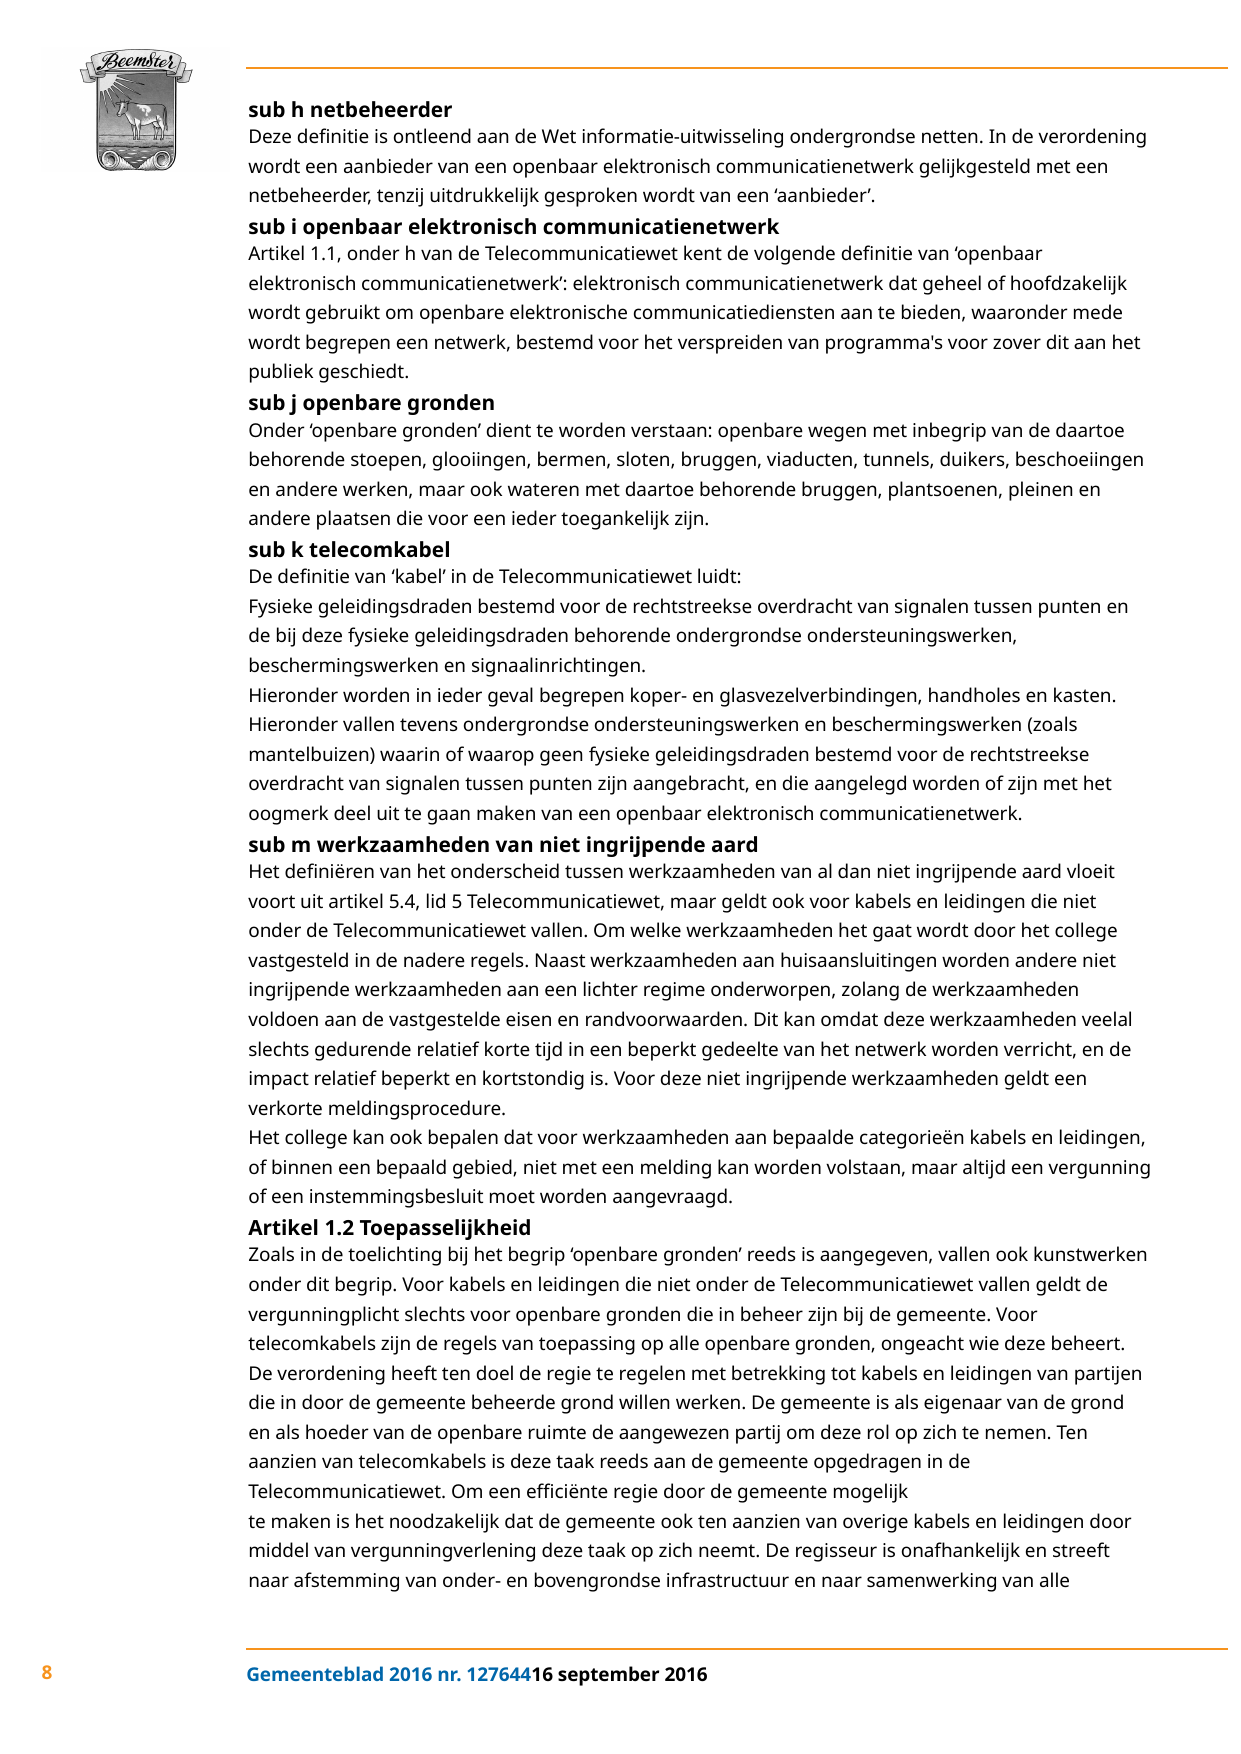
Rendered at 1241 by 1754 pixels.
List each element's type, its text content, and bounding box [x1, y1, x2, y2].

text Artikel 1.2 Toepasselijkheid [248, 1213, 1152, 1242]
text Het definiëren van het onderscheid tussen werkzaamheden van al dan niet ingrijpende aard vloeit voort uit artikel 5.4, lid 5 Telecommunicatiewet, maar geldt ook voor kabels en leidingen die niet onder de Telecommunicatiewet vallen. Om welke werkzaamheden het gaat wordt door het college vastgesteld in de nadere regels. Naast werkzaamheden aan huisaansluitingen worden andere niet ingrijpende werkzaamheden aan een lichter regime onderworpen, zolang de werkzaamheden voldoen aan de vastgestelde eisen en randvoorwaarden. Dit kan omdat deze werkzaamheden veelal slechts gedurende relatief korte tijd in een beperkt gedeelte van het netwerk worden verricht, en de impact relatief beperkt en kortstondig is. Voor deze niet ingrijpende werkzaamheden geldt een verkorte meldingsprocedure. [248, 858, 1152, 1121]
text Artikel 1.1, onder h van de Telecommunicatiewet kent de volgende definitie van ‘openbaar elektronisch communicatienetwerk’: elektronisch communicatienetwerk dat geheel of hoofdzakelijk wordt gebruikt om openbare elektronische communicatiediensten aan te bieden, waaronder mede wordt begrepen een netwerk, bestemd voor het verspreiden van programma's voor zover dit aan het publiek geschiedt. [248, 240, 1152, 384]
text sub m werkzaamheden van niet ingrijpende aard [248, 830, 1152, 858]
text Onder ‘openbare gronden’ dient te worden verstaan: openbare wegen met inbegrip van de daartoe behorende stoepen, glooiingen, bermen, sloten, bruggen, viaducten, tunnels, duikers, beschoeiingen en andere werken, maar ook wateren met daartoe behorende bruggen, plantsoenen, pleinen en andere plaatsen die voor een ieder toegankelijk zijn. [248, 417, 1152, 531]
text sub k telecomkabel [248, 535, 1152, 563]
text Hieronder worden in ieder geval begrepen koper- en glasvezelverbindingen, handholes en kasten. Hieronder vallen tevens ondergrondse ondersteuningswerken en beschermingswerken (zoals mantelbuizen) waarin of waarop geen fysieke geleidingsdraden bestemd voor de rechtstreekse overdracht van signalen tussen punten zijn aangebracht, en die aangelegd worden of zijn met het oogmerk deel uit te gaan maken van een openbaar elektronisch communicatienetwerk. [248, 682, 1152, 826]
text sub h netbeheerder [248, 95, 1152, 123]
picture [41, 47, 231, 172]
text De definitie van ‘kabel’ in de Telecommunicatiewet luidt: [248, 563, 1152, 589]
text Zoals in de toelichting bij het begrip ‘openbare gronden’ reeds is aangegeven, vallen ook kunstwerken onder dit begrip. Voor kabels en leidingen die niet onder de Telecommunicatiewet vallen geldt de vergunningplicht slechts voor openbare gronden die in beheer zijn bij de gemeente. Voor telecomkabels zijn de regels van toepassing op alle openbare gronden, ongeacht wie deze beheert. [248, 1242, 1152, 1356]
text sub j openbare gronden [248, 388, 1152, 417]
text De verordening heeft ten doel de regie te regelen met betrekking tot kabels en leidingen van partijen die in door de gemeente beheerde grond willen werken. De gemeente is als eigenaar van de grond en als hoeder van de openbare ruimte de aangewezen partij om deze rol op zich te nemen. Ten aanzien van telecomkabels is deze taak reeds aan de gemeente opgedragen in de Telecommunicatiewet. Om een efficiënte regie door de gemeente mogelijk [248, 1360, 1152, 1504]
text te maken is het noodzakelijk dat de gemeente ook ten aanzien van overige kabels en leidingen door middel van vergunningverlening deze taak op zich neemt. De regisseur is onafhankelijk en streeft naar afstemming van onder- en bovengrondse infrastructuur en naar samenwerking van alle [248, 1508, 1152, 1593]
text Het college kan ook bepalen dat voor werkzaamheden aan bepaalde categorieën kabels en leidingen, of binnen een bepaald gebied, niet met een melding kan worden volstaan, maar altijd een vergunning of een instemmingsbesluit moet worden aangevraagd. [248, 1124, 1152, 1209]
text Fysieke geleidingsdraden bestemd voor de rechtstreekse overdracht van signalen tussen punten en de bij deze fysieke geleidingsdraden behorende ondergrondse ondersteuningswerken, beschermingswerken en signaalinrichtingen. [248, 593, 1152, 678]
text sub i openbaar elektronisch communicatienetwerk [248, 212, 1152, 240]
text Deze definitie is ontleend aan de Wet informatie-uitwisseling ondergrondse netten. In de verordening wordt een aanbieder van een openbaar elektronisch communicatienetwerk gelijkgesteld met een netbeheerder, tenzij uitdrukkelijk gesproken wordt van een ‘aanbieder’. [248, 123, 1152, 208]
